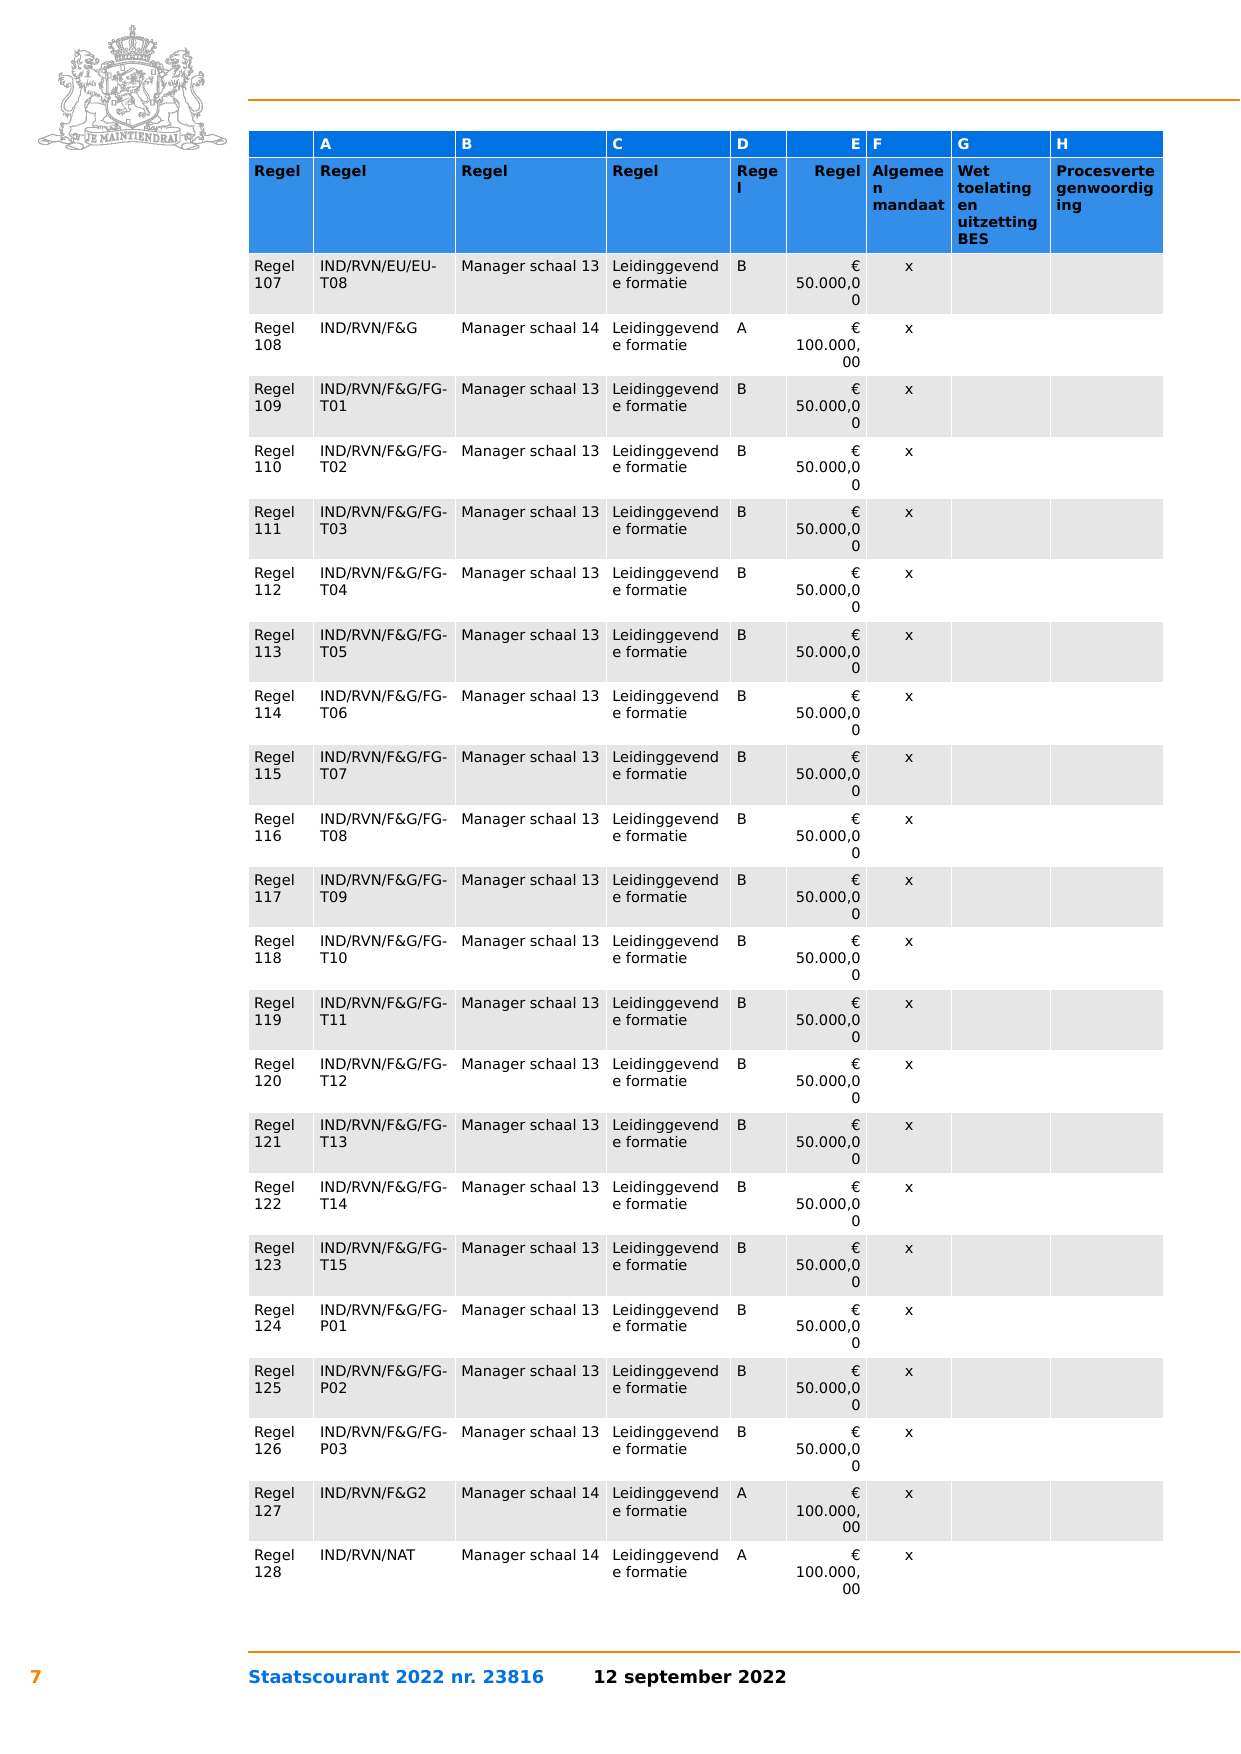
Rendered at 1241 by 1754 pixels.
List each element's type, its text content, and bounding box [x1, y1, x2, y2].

table_cell IND/RVN/F&G/FG-P03 [314, 1419, 455, 1480]
table_cell B [731, 1358, 786, 1418]
table_cell Regel 119 [249, 990, 313, 1050]
table_cell Leidinggevende formatie [607, 376, 730, 437]
table_cell [1051, 990, 1163, 1050]
table_cell [952, 254, 1050, 314]
table_cell A [731, 1542, 786, 1602]
table_cell Regel 118 [249, 929, 313, 989]
table_cell € 50.000,00 [787, 1113, 866, 1173]
table_cell Algemeen mandaat [867, 158, 951, 253]
table_cell [952, 622, 1050, 682]
table_cell € 50.000,00 [787, 929, 866, 989]
table_cell x [867, 438, 951, 498]
table_cell Wet toelating en uitzetting BES [952, 158, 1050, 253]
table_cell B [731, 1297, 786, 1357]
table_cell Regel 126 [249, 1419, 313, 1480]
table_cell [1051, 438, 1163, 498]
table_cell x [867, 1358, 951, 1418]
table_cell Regel 116 [249, 806, 313, 866]
table_cell Manager schaal 13 [456, 1297, 606, 1357]
table_cell Manager schaal 13 [456, 745, 606, 805]
table_cell x [867, 990, 951, 1050]
table_cell [1051, 1174, 1163, 1234]
table_cell [1051, 560, 1163, 621]
table_cell € 100.000,00 [787, 1542, 866, 1602]
table_cell x [867, 1481, 951, 1541]
table_cell [952, 376, 1050, 437]
table_cell x [867, 1113, 951, 1173]
table_cell [1051, 1419, 1163, 1480]
table_cell Regel [731, 158, 786, 253]
table_cell B [731, 254, 786, 314]
table_cell Leidinggevende formatie [607, 1174, 730, 1234]
table_cell € 50.000,00 [787, 622, 866, 682]
table_cell Regel 111 [249, 499, 313, 559]
table_cell [952, 867, 1050, 927]
table_cell Manager schaal 13 [456, 1051, 606, 1112]
table_cell Leidinggevende formatie [607, 806, 730, 866]
table_cell [1051, 1113, 1163, 1173]
table_cell Manager schaal 13 [456, 867, 606, 927]
table_cell IND/RVN/F&G/FG-T11 [314, 990, 455, 1050]
table_header F [867, 131, 951, 157]
table_cell € 50.000,00 [787, 1235, 866, 1296]
table_cell [952, 1174, 1050, 1234]
table_cell [952, 990, 1050, 1050]
table_cell Regel 127 [249, 1481, 313, 1541]
table_cell Manager schaal 14 [456, 1481, 606, 1541]
table_cell Manager schaal 13 [456, 622, 606, 682]
table_cell Regel [249, 158, 313, 253]
table_cell Manager schaal 13 [456, 929, 606, 989]
table_cell € 50.000,00 [787, 438, 866, 498]
table_cell Regel 107 [249, 254, 313, 314]
table_cell x [867, 560, 951, 621]
table_cell € 50.000,00 [787, 745, 866, 805]
table_cell x [867, 929, 951, 989]
table_cell B [731, 929, 786, 989]
table_cell IND/RVN/F&G/FG-T13 [314, 1113, 455, 1173]
table_cell B [731, 867, 786, 927]
table_cell IND/RVN/F&G/FG-T04 [314, 560, 455, 621]
table_cell [1051, 254, 1163, 314]
table_cell Manager schaal 13 [456, 683, 606, 743]
table_cell IND/RVN/F&G/FG-T03 [314, 499, 455, 559]
table_cell Leidinggevende formatie [607, 1542, 730, 1602]
table_cell A [731, 1481, 786, 1541]
table_cell A [731, 315, 786, 375]
table_cell B [731, 376, 786, 437]
table_cell Manager schaal 13 [456, 1235, 606, 1296]
table_cell x [867, 745, 951, 805]
table_cell € 50.000,00 [787, 1419, 866, 1480]
table_cell Leidinggevende formatie [607, 929, 730, 989]
table_cell € 50.000,00 [787, 806, 866, 866]
table_header G [952, 131, 1050, 157]
table_cell € 50.000,00 [787, 560, 866, 621]
table_cell Leidinggevende formatie [607, 1051, 730, 1112]
table_header B [456, 131, 606, 157]
table_cell [1051, 1358, 1163, 1418]
table_cell Manager schaal 13 [456, 499, 606, 559]
table_cell Regel 128 [249, 1542, 313, 1602]
table_cell Manager schaal 13 [456, 806, 606, 866]
table_cell € 50.000,00 [787, 254, 866, 314]
table_cell € 50.000,00 [787, 867, 866, 927]
table_cell x [867, 315, 951, 375]
table_cell Regel [456, 158, 606, 253]
table_cell € 50.000,00 [787, 1358, 866, 1418]
table_header C [607, 131, 730, 157]
table_cell € 50.000,00 [787, 376, 866, 437]
table_cell IND/RVN/F&G/FG-P01 [314, 1297, 455, 1357]
table_cell Leidinggevende formatie [607, 990, 730, 1050]
table_cell Manager schaal 13 [456, 1358, 606, 1418]
table_cell IND/RVN/F&G/FG-T10 [314, 929, 455, 989]
table_cell IND/RVN/F&G [314, 315, 455, 375]
table_cell [952, 1297, 1050, 1357]
table_cell Regel 115 [249, 745, 313, 805]
table_cell Leidinggevende formatie [607, 622, 730, 682]
table_cell B [731, 622, 786, 682]
table_cell x [867, 499, 951, 559]
table_cell Procesvertegenwoordiging [1051, 158, 1163, 253]
table_cell B [731, 1419, 786, 1480]
table_cell B [731, 1174, 786, 1234]
table_cell [1051, 315, 1163, 375]
table_cell [952, 929, 1050, 989]
table_cell [1051, 745, 1163, 805]
table_cell [1051, 1051, 1163, 1112]
table_cell x [867, 254, 951, 314]
table_header D [731, 131, 786, 157]
table_cell IND/RVN/F&G/FG-T01 [314, 376, 455, 437]
table_cell [952, 1358, 1050, 1418]
table_cell € 50.000,00 [787, 1297, 866, 1357]
table_cell B [731, 438, 786, 498]
table_cell Leidinggevende formatie [607, 1419, 730, 1480]
table_cell IND/RVN/F&G/FG-T08 [314, 806, 455, 866]
table_cell [1051, 806, 1163, 866]
table_cell Leidinggevende formatie [607, 745, 730, 805]
picture [38, 25, 227, 150]
table_cell Manager schaal 13 [456, 438, 606, 498]
table_cell Regel 110 [249, 438, 313, 498]
table_cell Manager schaal 13 [456, 254, 606, 314]
table_cell Manager schaal 14 [456, 1542, 606, 1602]
table_cell Leidinggevende formatie [607, 683, 730, 743]
table_cell [952, 745, 1050, 805]
table_cell IND/RVN/F&G/FG-T05 [314, 622, 455, 682]
table_cell Regel 112 [249, 560, 313, 621]
table_cell B [731, 745, 786, 805]
table_cell B [731, 806, 786, 866]
table_cell [1051, 376, 1163, 437]
table_cell [952, 1051, 1050, 1112]
table_cell Manager schaal 14 [456, 315, 606, 375]
table_cell Regel 113 [249, 622, 313, 682]
table_header E [787, 131, 866, 157]
table_cell Regel 117 [249, 867, 313, 927]
table_cell Leidinggevende formatie [607, 315, 730, 375]
table_cell Manager schaal 13 [456, 1419, 606, 1480]
table_cell [1051, 867, 1163, 927]
table_cell [1051, 929, 1163, 989]
table_cell € 100.000,00 [787, 315, 866, 375]
table_cell B [731, 1235, 786, 1296]
table_header A [314, 131, 455, 157]
table_cell x [867, 1297, 951, 1357]
table_header H [1051, 131, 1163, 157]
table_cell [1051, 622, 1163, 682]
table_cell Manager schaal 13 [456, 560, 606, 621]
table_cell [952, 1235, 1050, 1296]
table_cell IND/RVN/NAT [314, 1542, 455, 1602]
table_cell [952, 560, 1050, 621]
table_cell € 50.000,00 [787, 499, 866, 559]
table_cell Leidinggevende formatie [607, 560, 730, 621]
table_cell Leidinggevende formatie [607, 438, 730, 498]
table_cell [952, 1542, 1050, 1602]
table_cell Leidinggevende formatie [607, 1481, 730, 1541]
table_cell IND/RVN/F&G/FG-P02 [314, 1358, 455, 1418]
table_cell x [867, 376, 951, 437]
table_cell IND/RVN/F&G/FG-T12 [314, 1051, 455, 1112]
table_cell Regel [787, 158, 866, 253]
table_cell IND/RVN/F&G2 [314, 1481, 455, 1541]
table_cell Regel 123 [249, 1235, 313, 1296]
table_cell Regel 108 [249, 315, 313, 375]
table_cell [952, 683, 1050, 743]
table_cell [952, 1113, 1050, 1173]
table_cell [1051, 1235, 1163, 1296]
table_cell Manager schaal 13 [456, 376, 606, 437]
table_cell Regel 120 [249, 1051, 313, 1112]
table_cell B [731, 1051, 786, 1112]
table_cell Leidinggevende formatie [607, 1113, 730, 1173]
table_cell B [731, 990, 786, 1050]
table_cell B [731, 683, 786, 743]
table_cell [952, 315, 1050, 375]
table_cell x [867, 1235, 951, 1296]
table_cell Leidinggevende formatie [607, 1358, 730, 1418]
table_cell IND/RVN/F&G/FG-T02 [314, 438, 455, 498]
table_cell IND/RVN/F&G/FG-T15 [314, 1235, 455, 1296]
table_cell Regel 122 [249, 1174, 313, 1234]
table_cell € 50.000,00 [787, 1051, 866, 1112]
table_cell x [867, 1051, 951, 1112]
table_cell Regel 125 [249, 1358, 313, 1418]
table_cell [952, 1481, 1050, 1541]
table_cell Leidinggevende formatie [607, 1235, 730, 1296]
table_cell B [731, 560, 786, 621]
table_cell [952, 1419, 1050, 1480]
table_cell Manager schaal 13 [456, 1113, 606, 1173]
table_cell [1051, 1297, 1163, 1357]
table_cell Regel 124 [249, 1297, 313, 1357]
table_cell Leidinggevende formatie [607, 1297, 730, 1357]
table_cell x [867, 622, 951, 682]
table_cell B [731, 1113, 786, 1173]
table_cell Regel 109 [249, 376, 313, 437]
table_cell x [867, 806, 951, 866]
table_cell [952, 806, 1050, 866]
table_cell € 50.000,00 [787, 683, 866, 743]
table_cell [952, 499, 1050, 559]
table_cell IND/RVN/F&G/FG-T14 [314, 1174, 455, 1234]
table_cell [1051, 1481, 1163, 1541]
table_cell IND/RVN/F&G/FG-T06 [314, 683, 455, 743]
table_cell [1051, 1542, 1163, 1602]
table_cell x [867, 1419, 951, 1480]
table_cell Regel [314, 158, 455, 253]
table_cell Manager schaal 13 [456, 990, 606, 1050]
table_cell x [867, 1542, 951, 1602]
table_cell [1051, 683, 1163, 743]
table_cell x [867, 683, 951, 743]
table_cell IND/RVN/F&G/FG-T09 [314, 867, 455, 927]
table_cell x [867, 1174, 951, 1234]
table_cell Leidinggevende formatie [607, 254, 730, 314]
table_cell Leidinggevende formatie [607, 499, 730, 559]
table_cell IND/RVN/F&G/FG-T07 [314, 745, 455, 805]
table_cell Manager schaal 13 [456, 1174, 606, 1234]
table_cell Leidinggevende formatie [607, 867, 730, 927]
table_cell B [731, 499, 786, 559]
table_cell € 50.000,00 [787, 1174, 866, 1234]
table_cell € 100.000,00 [787, 1481, 866, 1541]
table_cell [1051, 499, 1163, 559]
table_header [249, 131, 313, 157]
table_cell [952, 438, 1050, 498]
table_cell IND/RVN/EU/EU-T08 [314, 254, 455, 314]
table_cell € 50.000,00 [787, 990, 866, 1050]
table_cell Regel 121 [249, 1113, 313, 1173]
table_cell x [867, 867, 951, 927]
table_cell Regel [607, 158, 730, 253]
table_cell Regel 114 [249, 683, 313, 743]
